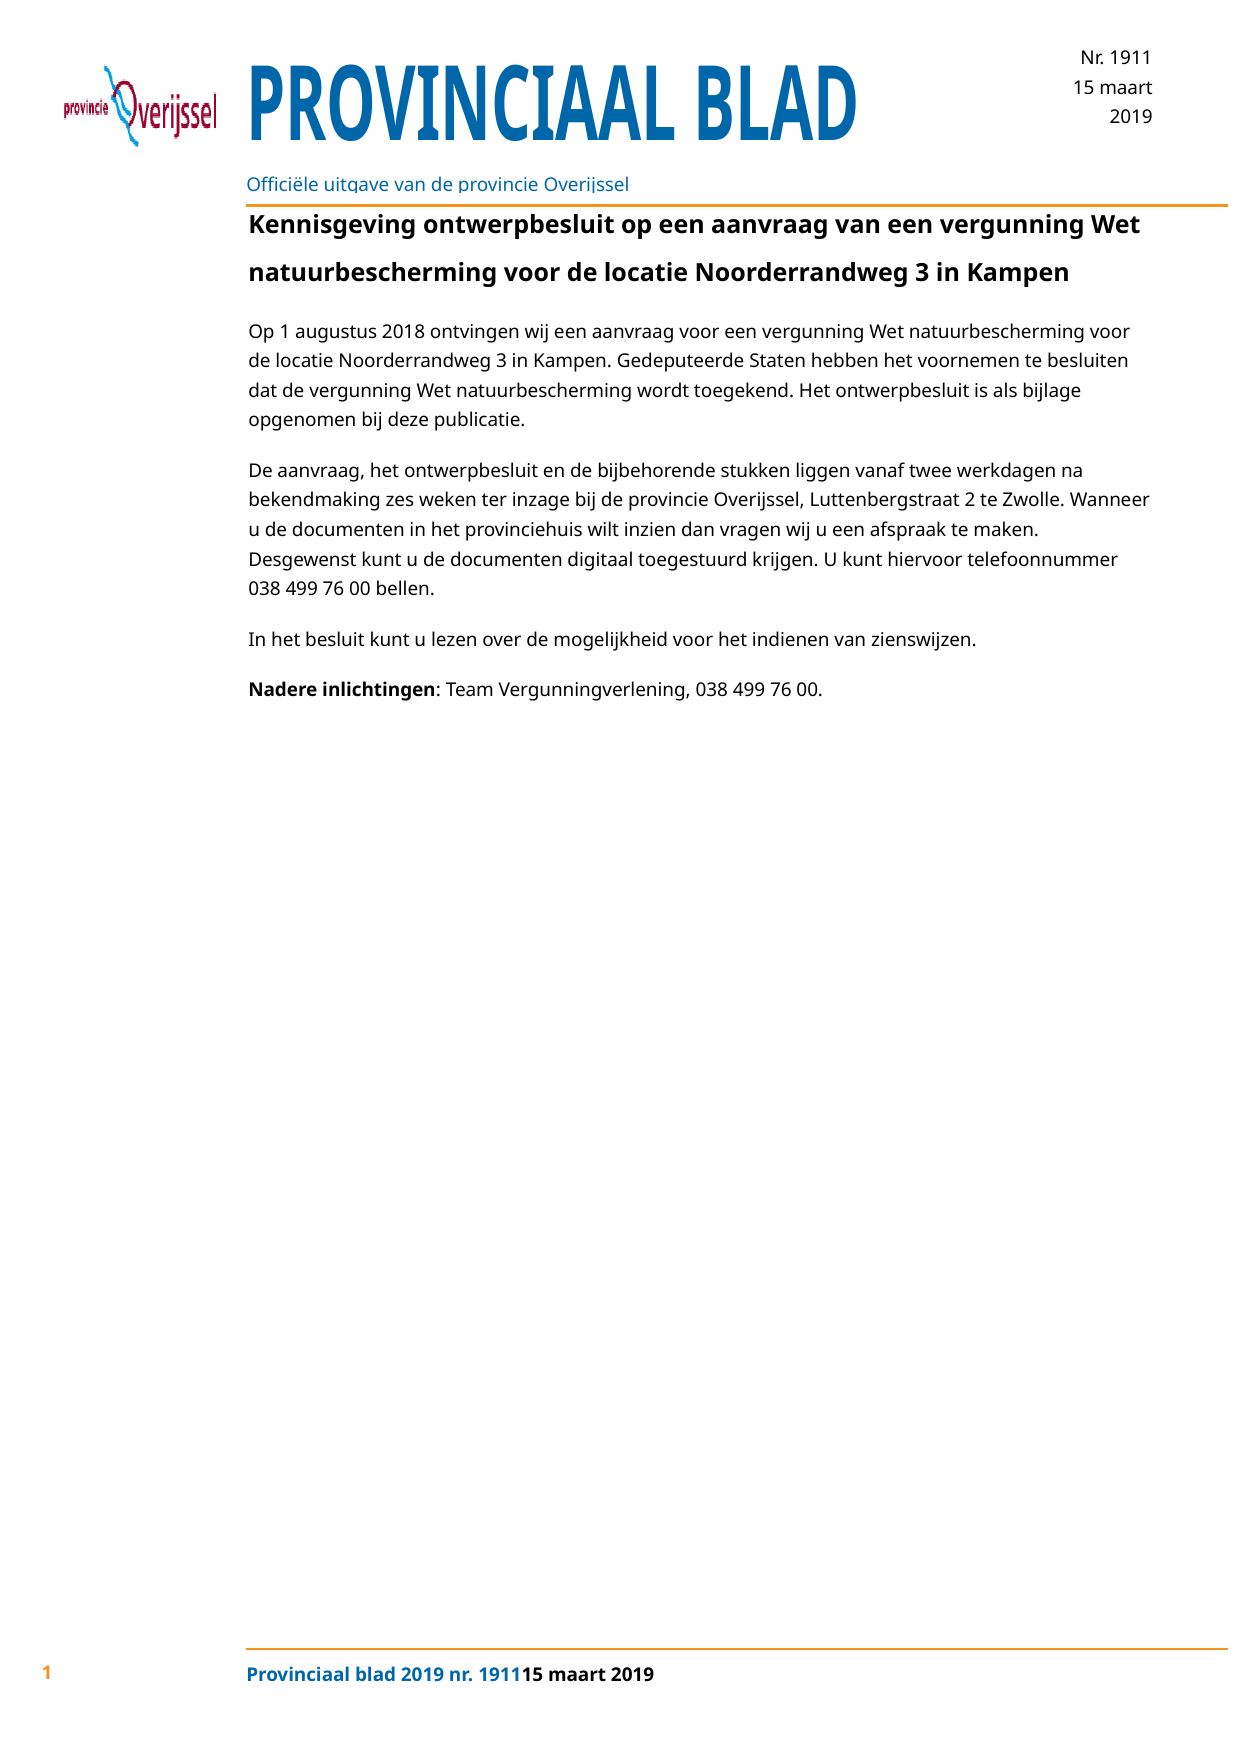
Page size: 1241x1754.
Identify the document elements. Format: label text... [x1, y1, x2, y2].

text Nadere inlichtingen: Team Vergunningverlening, 038 499 76 00. [248, 676, 1152, 702]
picture [41, 47, 231, 172]
text Op 1 augustus 2018 ontvingen wij een aanvraag voor een vergunning Wet natuurbescherming voor de locatie Noorderrandweg 3 in Kampen. Gedeputeerde Staten hebben het voornemen te besluiten dat de vergunning Wet natuurbescherming wordt toegekend. Het ontwerpbesluit is als bijlage opgenomen bij deze publicatie. [248, 318, 1152, 432]
text Kennisgeving ontwerpbesluit op een aanvraag van een vergunning Wet natuurbescherming voor de locatie Noorderrandweg 3 in Kampen [248, 207, 1152, 288]
text De aanvraag, het ontwerpbesluit en de bijbehorende stukken liggen vanaf twee werkdagen na bekendmaking zes weken ter inzage bij de provincie Overijssel, Luttenbergstraat 2 te Zwolle. Wanneer u de documenten in het provinciehuis wilt inzien dan vragen wij u een afspraak te maken. Desgewenst kunt u de documenten digitaal toegestuurd krijgen. U kunt hiervoor telefoonnummer 038 499 76 00 bellen. [248, 457, 1152, 601]
text In het besluit kunt u lezen over de mogelijkheid voor het indienen van zienswijzen. [248, 626, 1152, 652]
